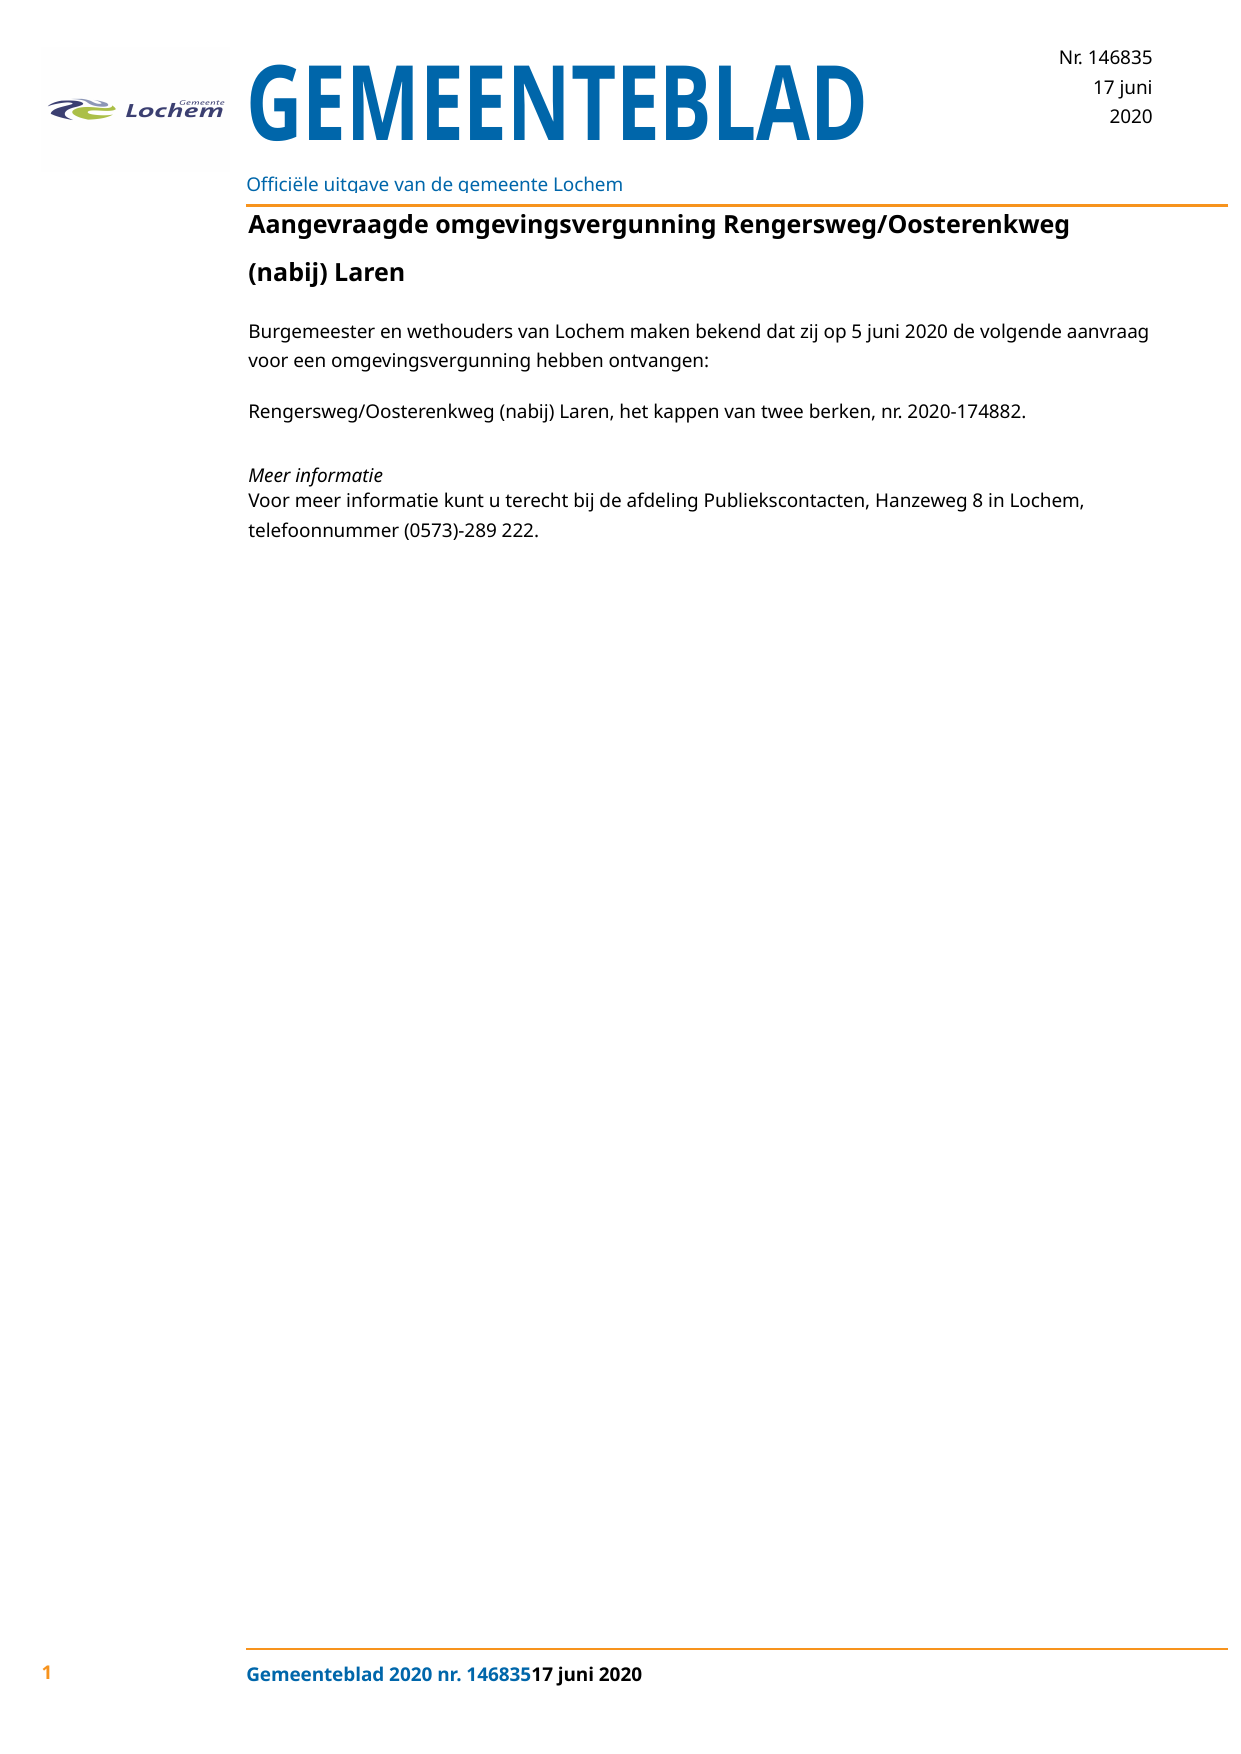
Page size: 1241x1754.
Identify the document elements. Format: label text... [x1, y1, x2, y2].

picture [41, 47, 231, 172]
text Meer informatie [248, 462, 1152, 488]
text Voor meer informatie kunt u terecht bij de afdeling Publiekscontacten, Hanzeweg 8 in Lochem, telefoonnummer (0573)-289 222. [248, 488, 1152, 543]
text Rengersweg/Oosterenkweg (nabij) Laren, het kappen van twee berken, nr. 2020-174882. [248, 398, 1152, 424]
text Burgemeester en wethouders van Lochem maken bekend dat zij op 5 juni 2020 de volgende aanvraag voor een omgevingsvergunning hebben ontvangen: [248, 318, 1152, 373]
text Aangevraagde omgevingsvergunning Rengersweg/Oosterenkweg (nabij) Laren [248, 207, 1152, 288]
